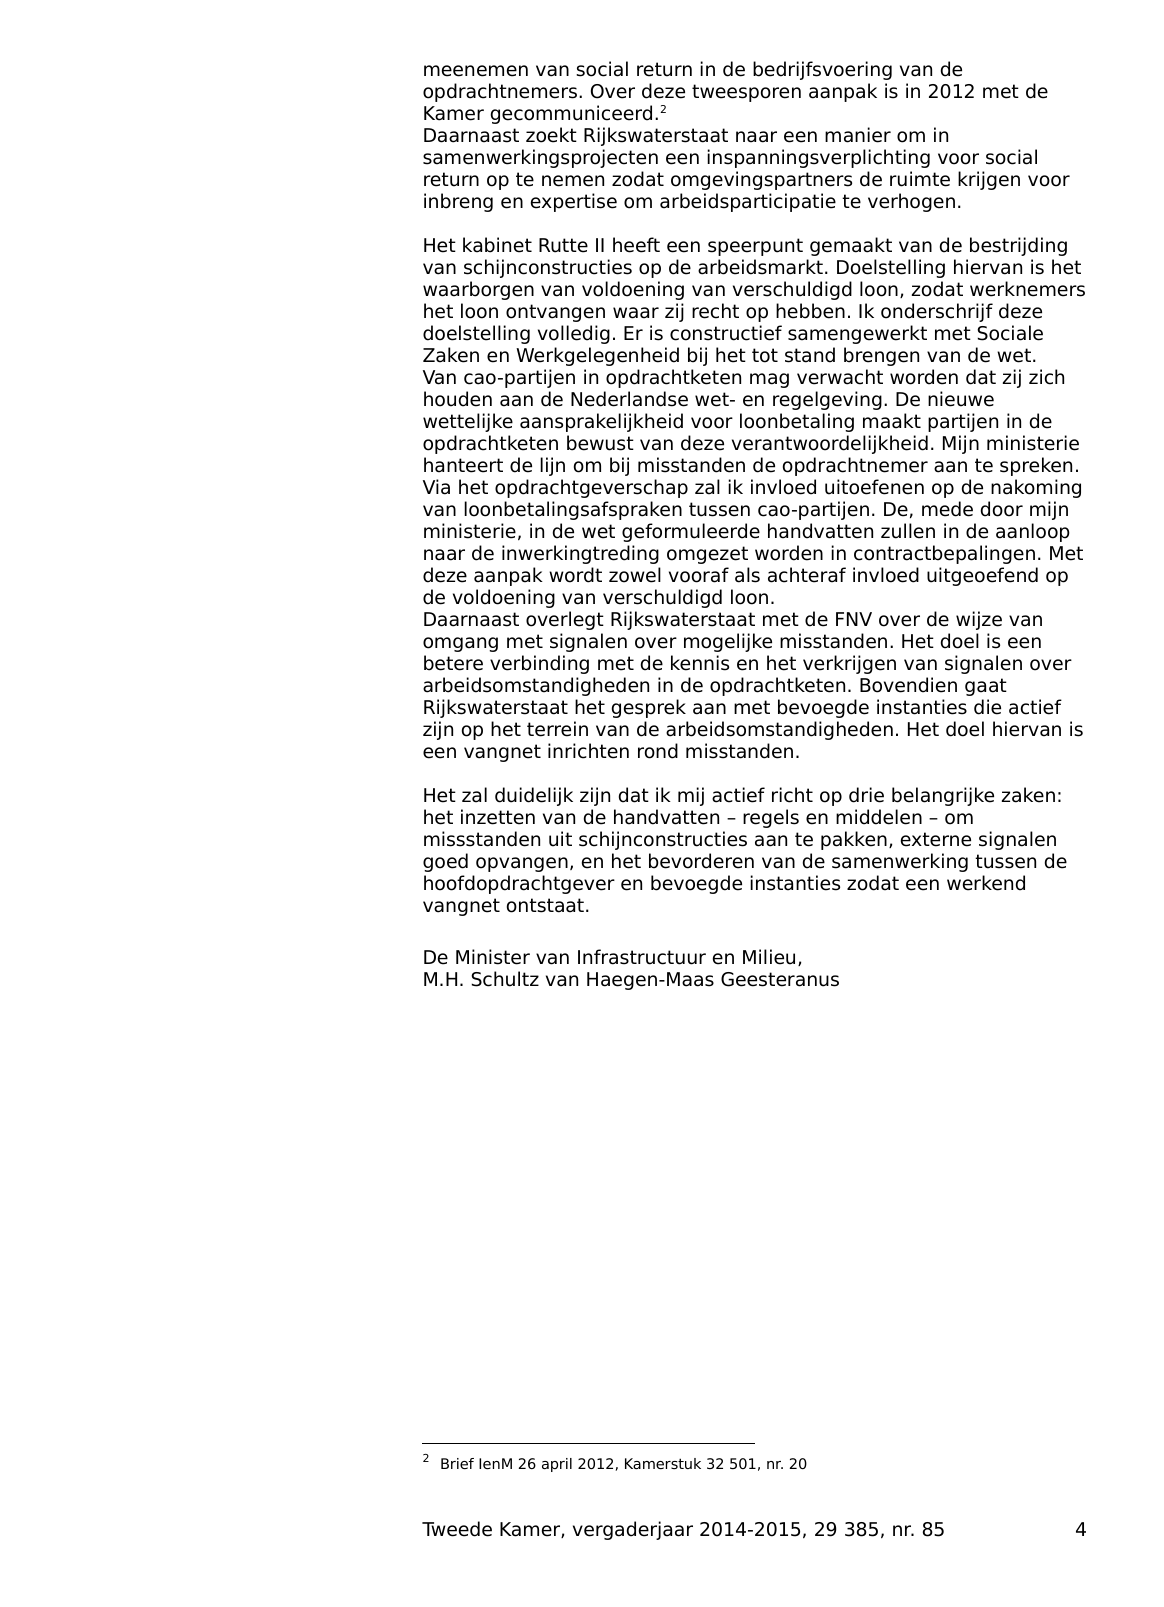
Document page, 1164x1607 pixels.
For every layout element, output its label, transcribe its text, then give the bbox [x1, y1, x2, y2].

text Het kabinet Rutte II heeft een speerpunt gemaakt van de bestrijding van schijnconstructies op de arbeidsmarkt. Doelstelling hiervan is het waarborgen van voldoening van verschuldigd loon, zodat werknemers het loon ontvangen waar zij recht op hebben. Ik onderschrijf deze doelstelling volledig. Er is constructief samengewerkt met Sociale Zaken en Werkgelegenheid bij het tot stand brengen van de wet. [422, 235, 1087, 367]
text De Minister van Infrastructuur en Milieu, M.H. Schultz van Haegen-Maas Geesteranus [422, 947, 1087, 991]
text Het zal duidelijk zijn dat ik mij actief richt op drie belangrijke zaken: het inzetten van de handvatten – regels en middelen – om missstanden uit schijnconstructies aan te pakken, externe signalen goed opvangen, en het bevorderen van de samenwerking tussen de hoofdopdrachtgever en bevoegde instanties zodat een werkend vangnet ontstaat. [422, 785, 1087, 917]
text Van cao-partijen in opdrachtketen mag verwacht worden dat zij zich houden aan de Nederlandse wet- en regelgeving. De nieuwe wettelijke aansprakelijkheid voor loonbetaling maakt partijen in de opdrachtketen bewust van deze verantwoordelijkheid. Mijn ministerie hanteert de lijn om bij misstanden de opdrachtnemer aan te spreken. Via het opdrachtgeverschap zal ik invloed uitoefenen op de nakoming van loonbetalingsafspraken tussen cao-partijen. De, mede door mijn ministerie, in de wet geformuleerde handvatten zullen in de aanloop naar de inwerkingtreding omgezet worden in contractbepalingen. Met deze aanpak wordt zowel vooraf als achteraf invloed uitgeoefend op de voldoening van verschuldigd loon. [422, 367, 1087, 609]
text Brief IenM 26 april 2012, Kamerstuk 32 501, nr. 20 [422, 1452, 1087, 1474]
text Daarnaast zoekt Rijkswaterstaat naar een manier om in samenwerkingsprojecten een inspanningsverplichting voor social return op te nemen zodat omgevingspartners de ruimte krijgen voor inbreng en expertise om arbeidsparticipatie te verhogen. [422, 125, 1087, 213]
text Daarnaast overlegt Rijkswaterstaat met de FNV over de wijze van omgang met signalen over mogelijke misstanden. Het doel is een betere verbinding met de kennis en het verkrijgen van signalen over arbeidsomstandigheden in de opdrachtketen. Bovendien gaat Rijkswaterstaat het gesprek aan met bevoegde instanties die actief zijn op het terrein van de arbeidsomstandigheden. Het doel hiervan is een vangnet inrichten rond misstanden. [422, 609, 1087, 763]
text meenemen van social return in de bedrijfsvoering van de opdrachtnemers. Over deze tweesporen aanpak is in 2012 met de Kamer gecommuniceerd. [422, 59, 1087, 125]
